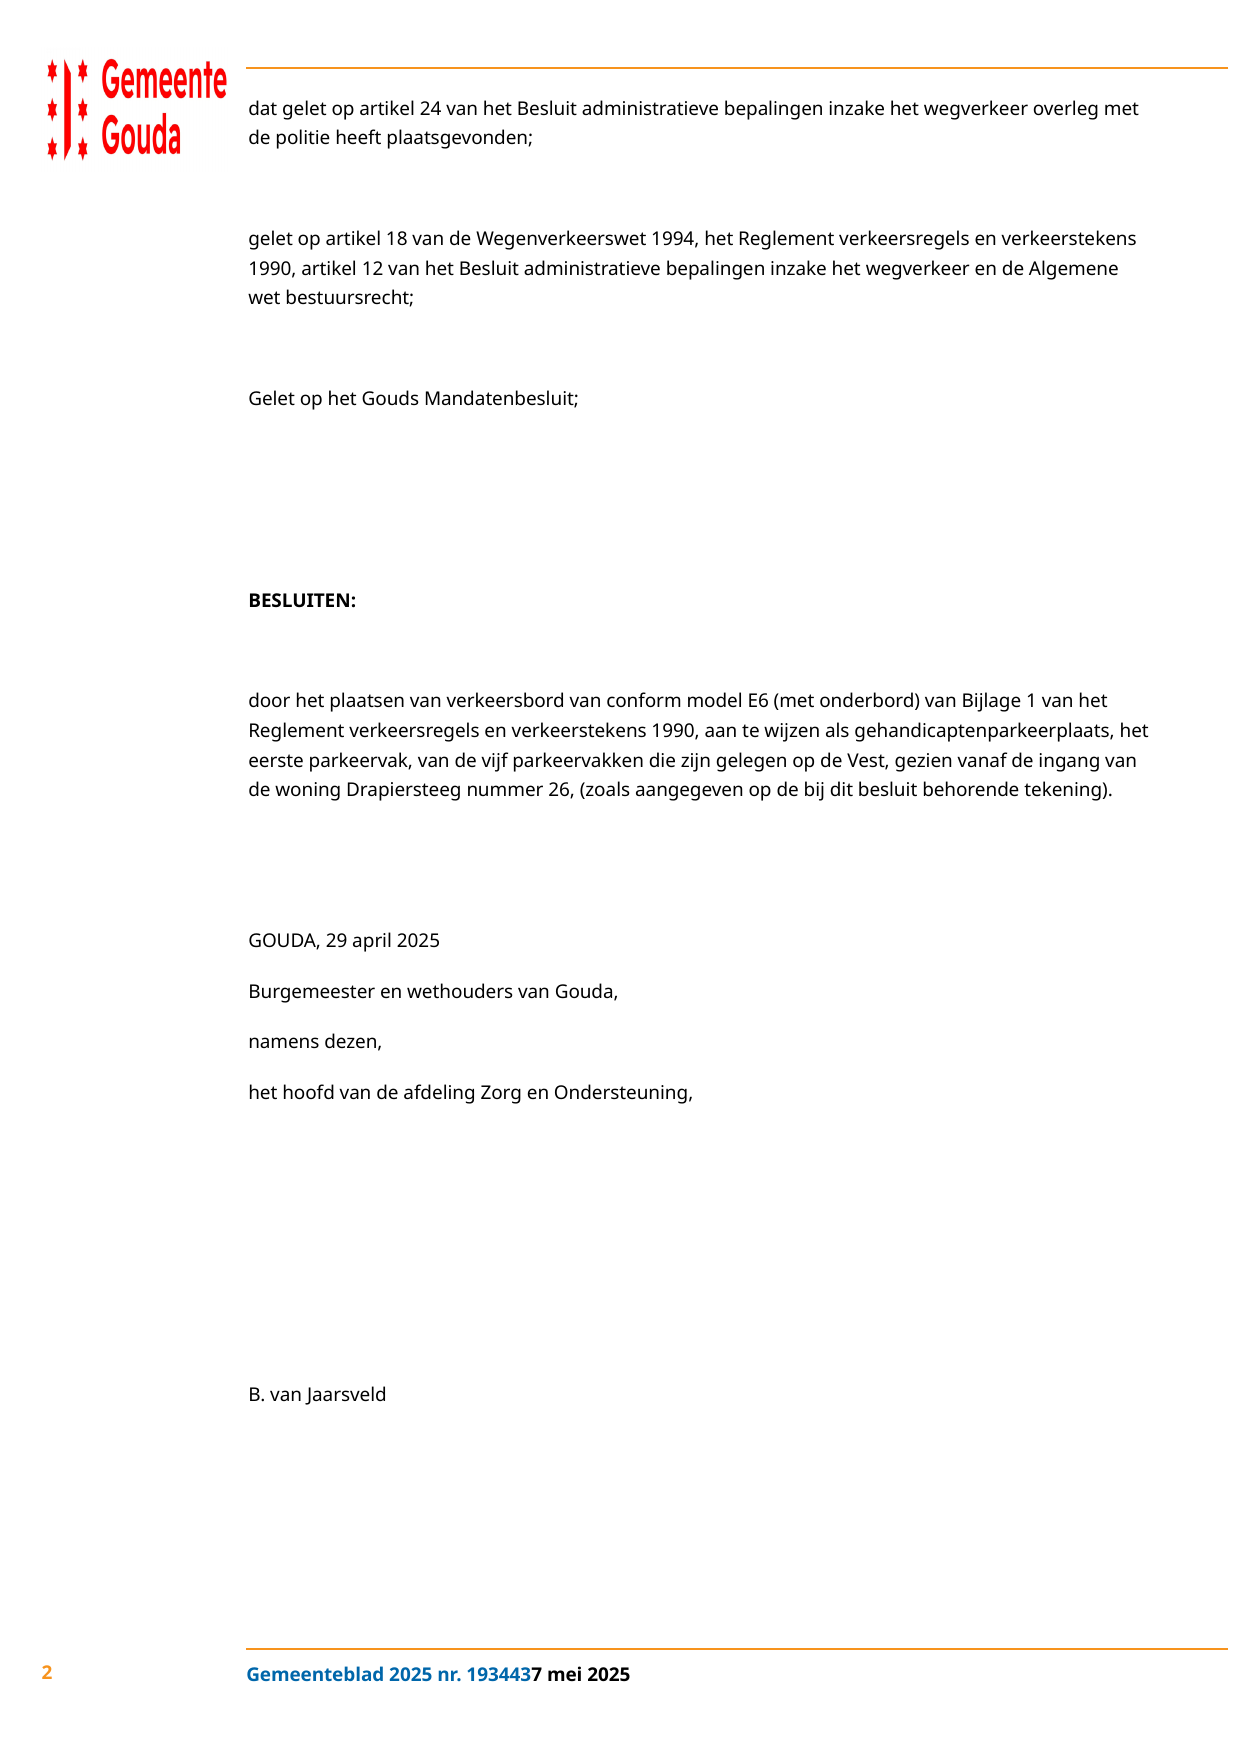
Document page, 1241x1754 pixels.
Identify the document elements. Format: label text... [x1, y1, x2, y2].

text GOUDA, 29 april 2025 [248, 928, 1152, 953]
picture [41, 47, 231, 172]
text gelet op artikel 18 van de Wegenverkeerswet 1994, het Reglement verkeersregels en verkeerstekens 1990, artikel 12 van het Besluit administratieve bepalingen inzake het wegverkeer en de Algemene wet bestuursrecht; [248, 225, 1152, 310]
text BESLUITEN: [248, 587, 1152, 613]
text het hoofd van de afdeling Zorg en Ondersteuning, [248, 1079, 1152, 1105]
text dat gelet op artikel 24 van het Besluit administratieve bepalingen inzake het wegverkeer overleg met de politie heeft plaatsgevonden; [248, 95, 1152, 150]
text B. van Jaarsveld [248, 1381, 1152, 1407]
text door het plaatsen van verkeersbord van conform model E6 (met onderbord) van Bijlage 1 van het Reglement verkeersregels en verkeerstekens 1990, aan te wijzen als gehandicaptenparkeerplaats, het eerste parkeervak, van de vijf parkeervakken die zijn gelegen op de Vest, gezien vanaf de ingang van de woning Drapiersteeg nummer 26, (zoals aangegeven op de bij dit besluit behorende tekening). [248, 688, 1152, 802]
text Gelet op het Gouds Mandatenbesluit; [248, 385, 1152, 411]
text namens dezen, [248, 1028, 1152, 1054]
text Burgemeester en wethouders van Gouda, [248, 978, 1152, 1004]
